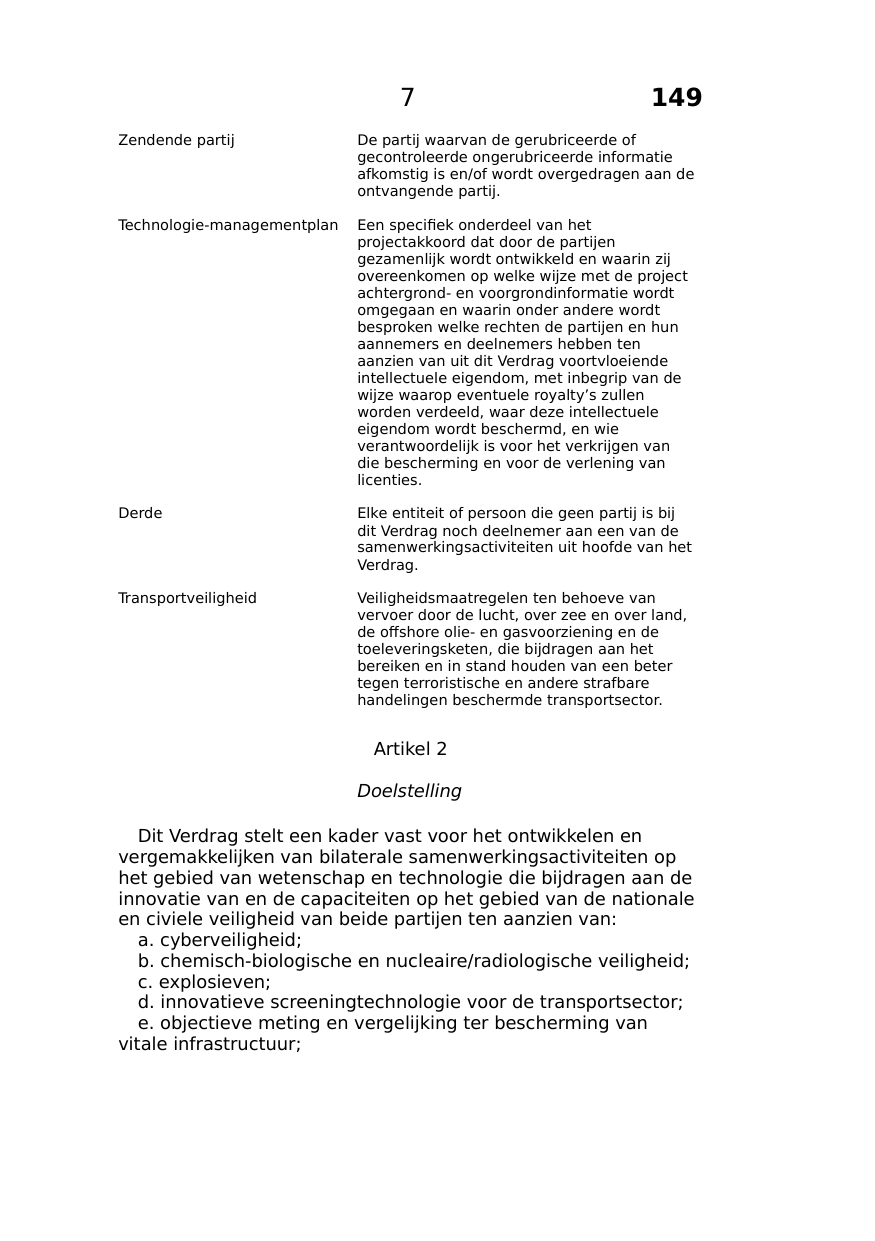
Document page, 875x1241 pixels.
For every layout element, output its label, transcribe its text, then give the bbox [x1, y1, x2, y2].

table_cell [118, 573, 351, 590]
table_cell [351, 489, 703, 505]
text a. cyberveiligheid; [118, 930, 703, 951]
table_cell Een specifiek onderdeel van het projectakkoord dat door de partijen gezamenlijk wordt ontwikkeld en waarin zij overeenkomen op welke wijze met de project achtergrond- en voorgrondinformatie wordt omgegaan en waarin onder andere wordt besproken welke rechten de partijen en hun aannemers en deelnemers hebben ten aanzien van uit dit Verdrag voortvloeiende intellectuele eigendom, met inbegrip van de wijze waarop eventuele royalty’s zullen worden verdeeld, waar deze intellectuele eigendom wordt beschermd, en wie verantwoordelijk is voor het verkrijgen van die bescherming en voor de verlening van licenties. [351, 217, 703, 488]
text e. objectieve meting en vergelijking ter bescherming van vitale infrastructuur; [118, 1013, 703, 1054]
table_cell Elke entiteit of persoon die geen partij is bij dit Verdrag noch deelnemer aan een van de samenwerkingsactiviteiten uit hoofde van het Verdrag. [351, 505, 703, 573]
table_cell [351, 573, 703, 590]
text d. innovatieve screeningtechnologie voor de transportsector; [118, 992, 703, 1013]
table_cell De partij waarvan de gerubriceerde of gecontroleerde ongerubriceerde informatie afkomstig is en/of wordt overgedragen aan de ontvangende partij. [351, 132, 703, 200]
text Dit Verdrag stelt een kader vast voor het ontwikkelen en vergemakkelijken van bilaterale samenwerkingsactiviteiten op het gebied van wetenschap en technologie die bijdragen aan de innovatie van en de capaciteiten op het gebied van de nationale en civiele veiligheid van beide partijen ten aanzien van: [118, 826, 703, 930]
table_cell Zendende partij [118, 132, 351, 200]
table_cell Transportveiligheid [118, 590, 351, 709]
table_cell Derde [118, 505, 351, 573]
table_cell [118, 489, 351, 505]
text b. chemisch-biologische en nucleaire/radiologische veiligheid; [118, 951, 703, 971]
text c. explosieven; [118, 971, 703, 992]
table_cell Technologie-managementplan [118, 217, 351, 488]
table_cell [351, 200, 703, 217]
table_cell Veiligheidsmaatregelen ten behoeve van vervoer door de lucht, over zee en over land, de offshore olie- en gasvoorziening en de toeleveringsketen, die bijdragen aan het bereiken en in stand houden van een beter tegen terroristische en andere strafbare handelingen beschermde transportsector. [351, 590, 703, 709]
subtitle Artikel 2 Doelstelling [118, 739, 703, 801]
table_cell [118, 200, 351, 217]
